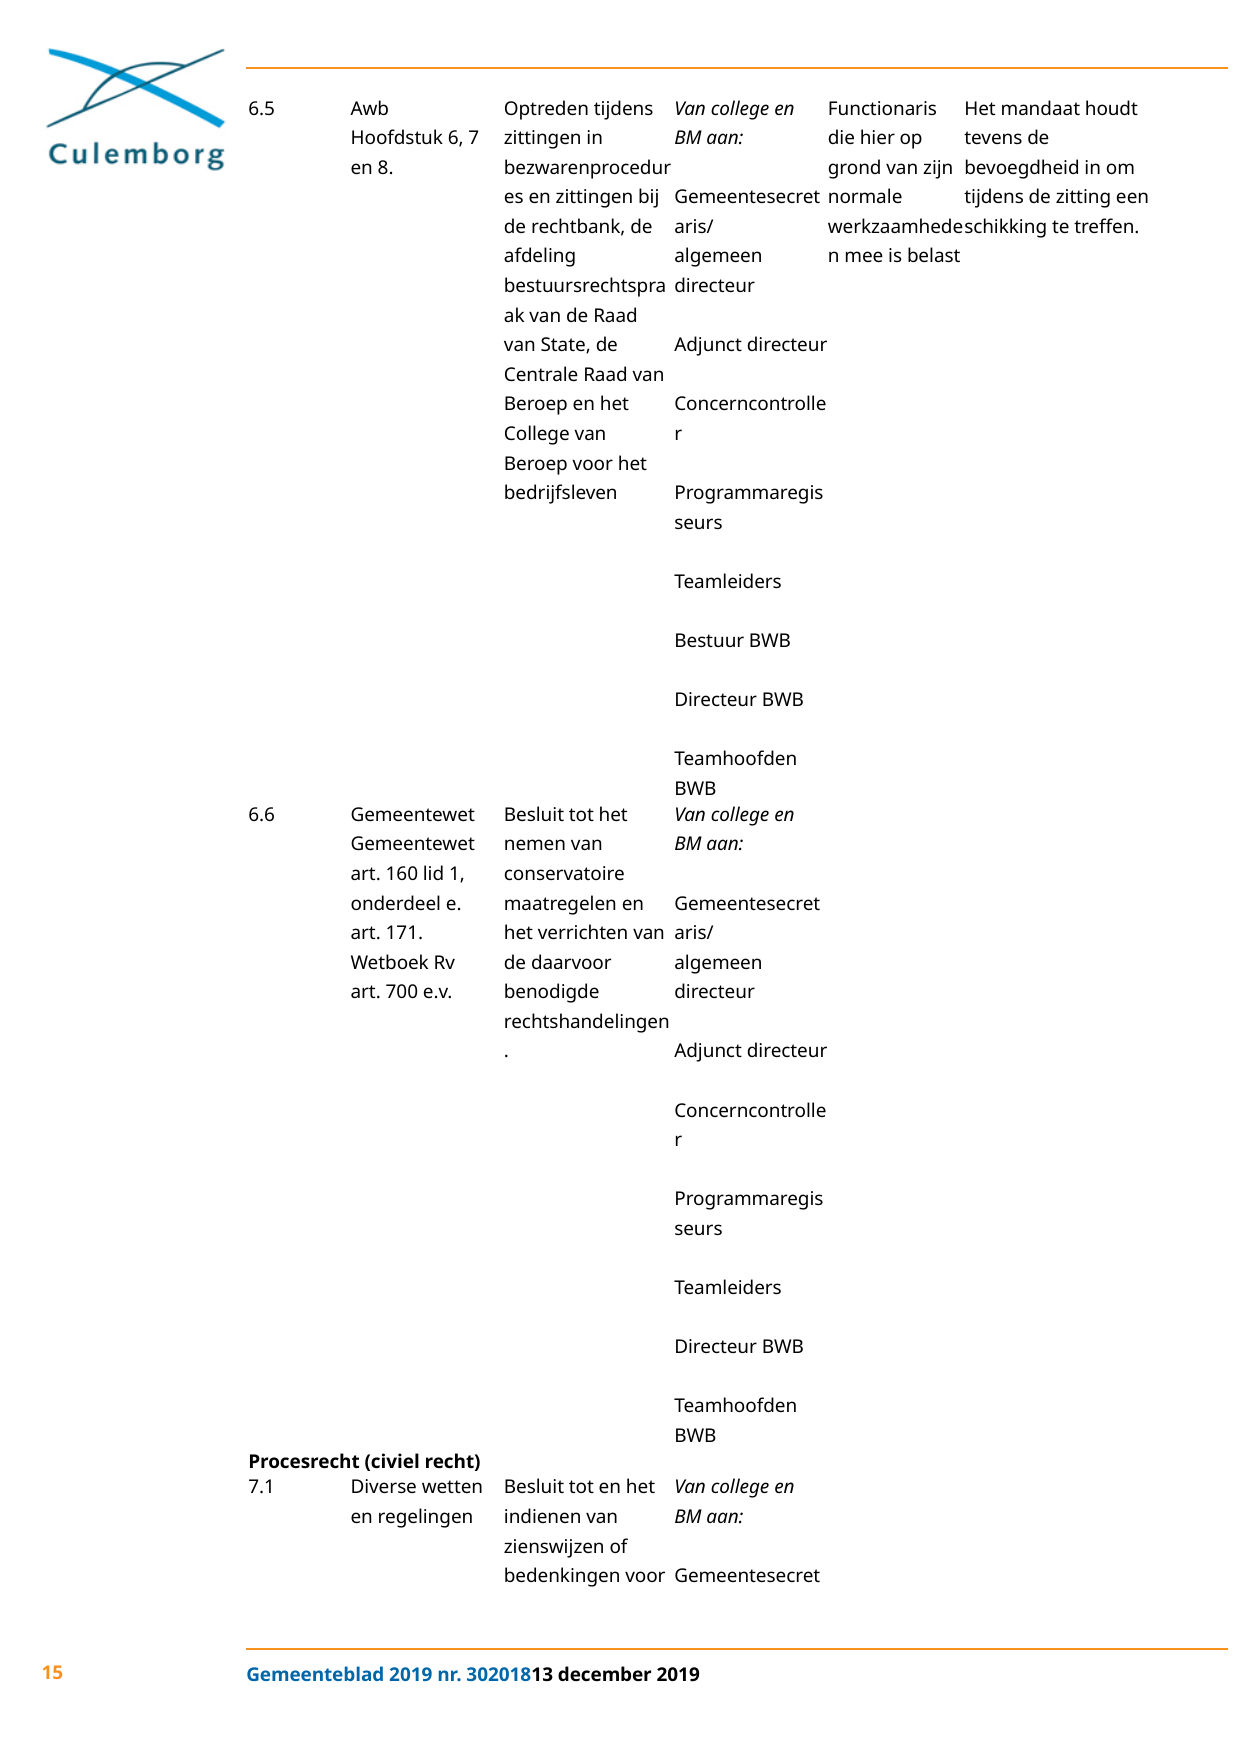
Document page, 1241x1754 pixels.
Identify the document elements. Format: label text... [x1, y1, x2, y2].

table_cell 6.5 [248, 95, 350, 801]
picture [41, 47, 231, 172]
table_cell [964, 801, 1152, 1448]
table_cell 6.6 [248, 801, 350, 1448]
table_cell Procesrecht (civiel recht) [248, 1448, 1152, 1474]
table_cell Gemeentewet Gemeentewet art. 160 lid 1, onderdeel e. art. 171. Wetboek Rv art. 700 e.v. [350, 801, 504, 1448]
table_cell Besluit tot het nemen van conservatoire maatregelen en het verrichten van de daarvoor benodigde rechtshandelingen. [504, 801, 674, 1448]
table_cell Awb Hoofdstuk 6, 7 en 8. [350, 95, 504, 801]
table_cell Diverse wetten en regelingen [350, 1474, 504, 1588]
table_cell 7.1 [248, 1474, 350, 1588]
table_cell [828, 801, 964, 1448]
table_cell [828, 1474, 964, 1588]
table_cell [964, 1474, 1152, 1588]
table_cell Besluit tot en het indienen van zienswijzen of bedenkingen voor [504, 1474, 674, 1588]
table_cell Optreden tijdens zittingen in bezwarenprocedures en zittingen bij de rechtbank, de afdeling bestuursrechtspraak van de Raad van State, de Centrale Raad van Beroep en het College van Beroep voor het bedrijfsleven [504, 95, 674, 801]
table_cell Van college en BM aan: Gemeentesecretaris/ algemeen directeur Adjunct directeur Concerncontroller Programmaregisseurs Teamleiders Bestuur BWB Directeur BWB Teamhoofden BWB [674, 95, 828, 801]
table_cell Functionaris die hier op grond van zijn normale werkzaamheden mee is belast [828, 95, 964, 801]
table_cell Van college en BM aan: Gemeentesecretaris/ algemeen directeur Adjunct directeur Concerncontroller Programmaregisseurs Teamleiders Directeur BWB Teamhoofden BWB [674, 801, 828, 1448]
table_cell Het mandaat houdt tevens de bevoegdheid in om tijdens de zitting een schikking te treffen. [964, 95, 1152, 801]
table_cell Van college en BM aan: Gemeentesecret [674, 1474, 828, 1588]
